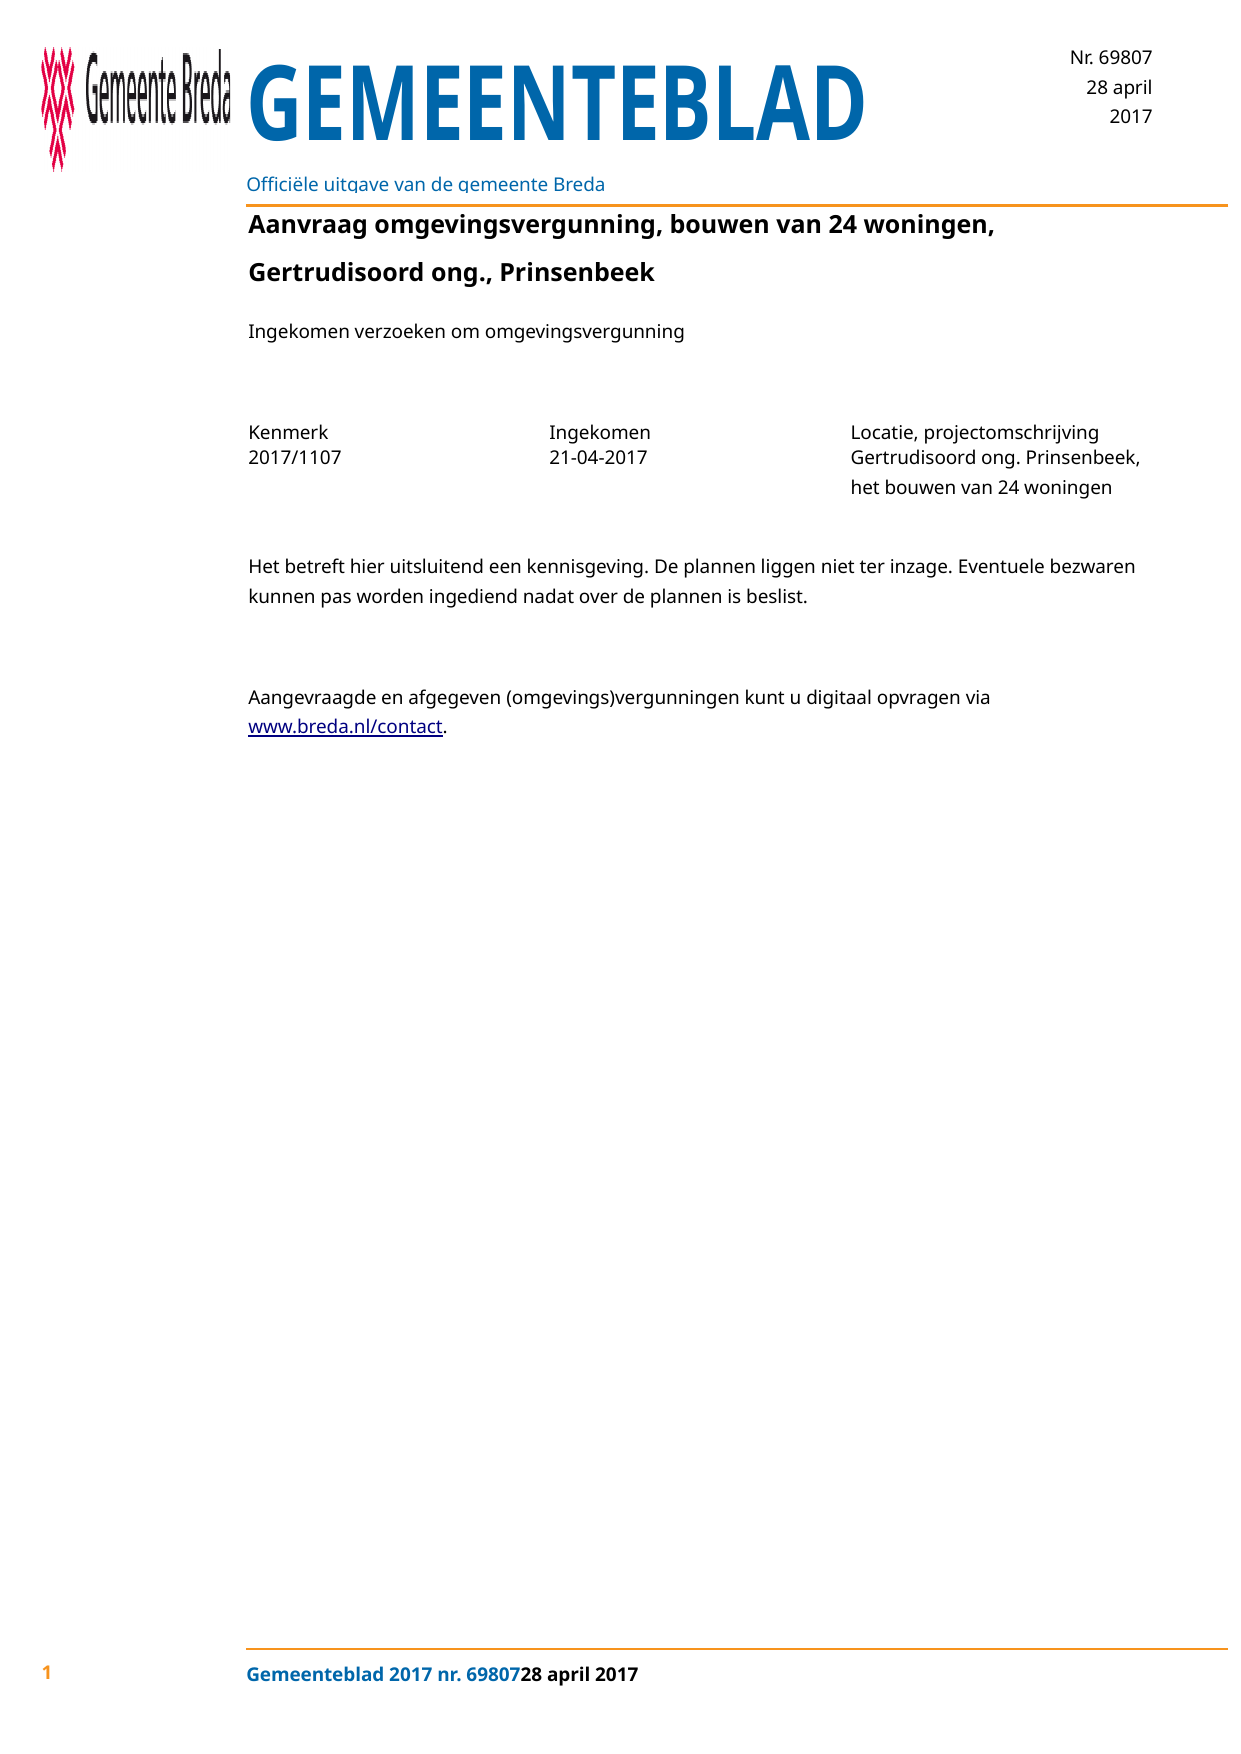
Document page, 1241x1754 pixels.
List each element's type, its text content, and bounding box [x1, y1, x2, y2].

table_cell 21-04-2017 [549, 445, 850, 500]
table_cell 2017/1107 [248, 445, 549, 500]
table_cell Gertrudisoord ong. Prinsenbeek, het bouwen van 24 woningen [850, 445, 1152, 500]
table_header Kenmerk [248, 419, 549, 444]
text Ingekomen verzoeken om omgevingsvergunning [248, 318, 1152, 344]
text Aanvraag omgevingsvergunning, bouwen van 24 woningen, Gertrudisoord ong., Prinsenbeek [248, 207, 1152, 288]
table_header Locatie, projectomschrijving [850, 419, 1152, 444]
picture [41, 47, 231, 172]
text Het betreft hier uitsluitend een kennisgeving. De plannen liggen niet ter inzage. Eventuele bezwaren kunnen pas worden ingediend nadat over de plannen is beslist. [248, 553, 1152, 609]
text Aangevraagde en afgegeven (omgevings)vergunningen kunt u digitaal opvragen via www.breda.nl/contact. [248, 684, 1152, 739]
table_header Ingekomen [549, 419, 850, 444]
